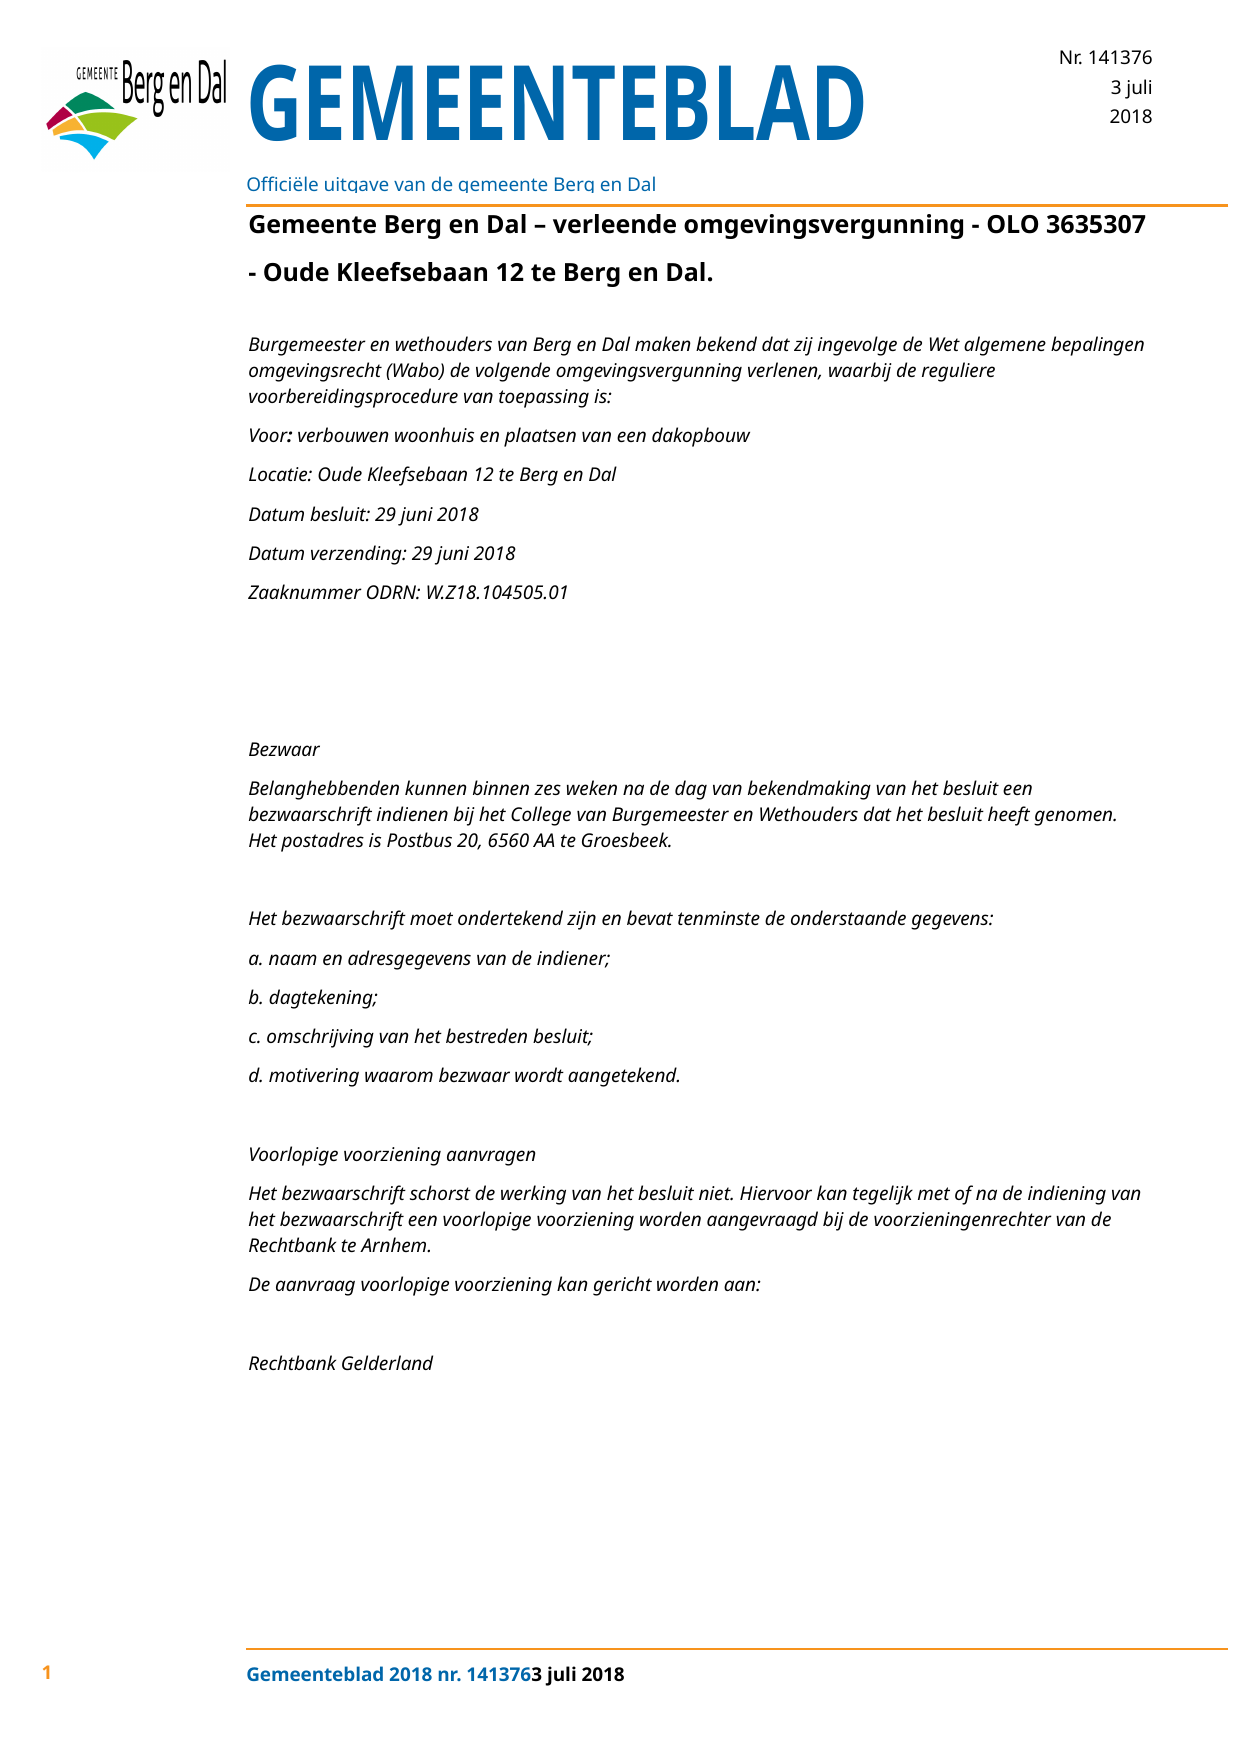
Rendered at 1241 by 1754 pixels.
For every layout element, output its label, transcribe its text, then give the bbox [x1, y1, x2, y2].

text Belanghebbenden kunnen binnen zes weken na de dag van bekendmaking van het besluit een bezwaarschrift indienen bij het College van Burgemeester en Wethouders dat het besluit heeft genomen. Het postadres is Postbus 20, 6560 AA te Groesbeek. [248, 776, 1152, 853]
text a. naam en adresgegevens van de indiener; [248, 945, 1152, 971]
text Locatie: Oude Kleefsebaan 12 te Berg en Dal [248, 461, 1152, 487]
text Rechtbank Gelderland [248, 1350, 1152, 1376]
text Het bezwaarschrift moet ondertekend zijn en bevat tenminste de onderstaande gegevens: [248, 906, 1152, 931]
text Voorlopige voorziening aanvragen [248, 1141, 1152, 1167]
text Gemeente Berg en Dal – verleende omgevingsvergunning - OLO 3635307 - Oude Kleefsebaan 12 te Berg en Dal. [248, 207, 1152, 288]
text Voor: verbouwen woonhuis en plaatsen van een dakopbouw [248, 422, 1152, 448]
text c. omschrijving van het bestreden besluit; [248, 1023, 1152, 1049]
text Het bezwaarschrift schorst de werking van het besluit niet. Hiervoor kan tegelijk met of na de indiening van het bezwaarschrift een voorlopige voorziening worden aangevraagd bij de voorzieningenrechter van de Rechtbank te Arnhem. [248, 1181, 1152, 1258]
text Datum besluit: 29 juni 2018 [248, 501, 1152, 526]
text Zaaknummer ODRN: W.Z18.104505.01 [248, 579, 1152, 605]
text De aanvraag voorlopige voorziening kan gericht worden aan: [248, 1271, 1152, 1297]
picture [41, 47, 231, 172]
text Datum verzending: 29 juni 2018 [248, 540, 1152, 566]
text Burgemeester en wethouders van Berg en Dal maken bekend dat zij ingevolge de Wet algemene bepalingen omgevingsrecht (Wabo) de volgende omgevingsvergunning verlenen, waarbij de reguliere voorbereidingsprocedure van toepassing is: [248, 331, 1152, 409]
text Bezwaar [248, 736, 1152, 762]
text b. dagtekening; [248, 984, 1152, 1010]
text d. motivering waarom bezwaar wordt aangetekend. [248, 1063, 1152, 1088]
